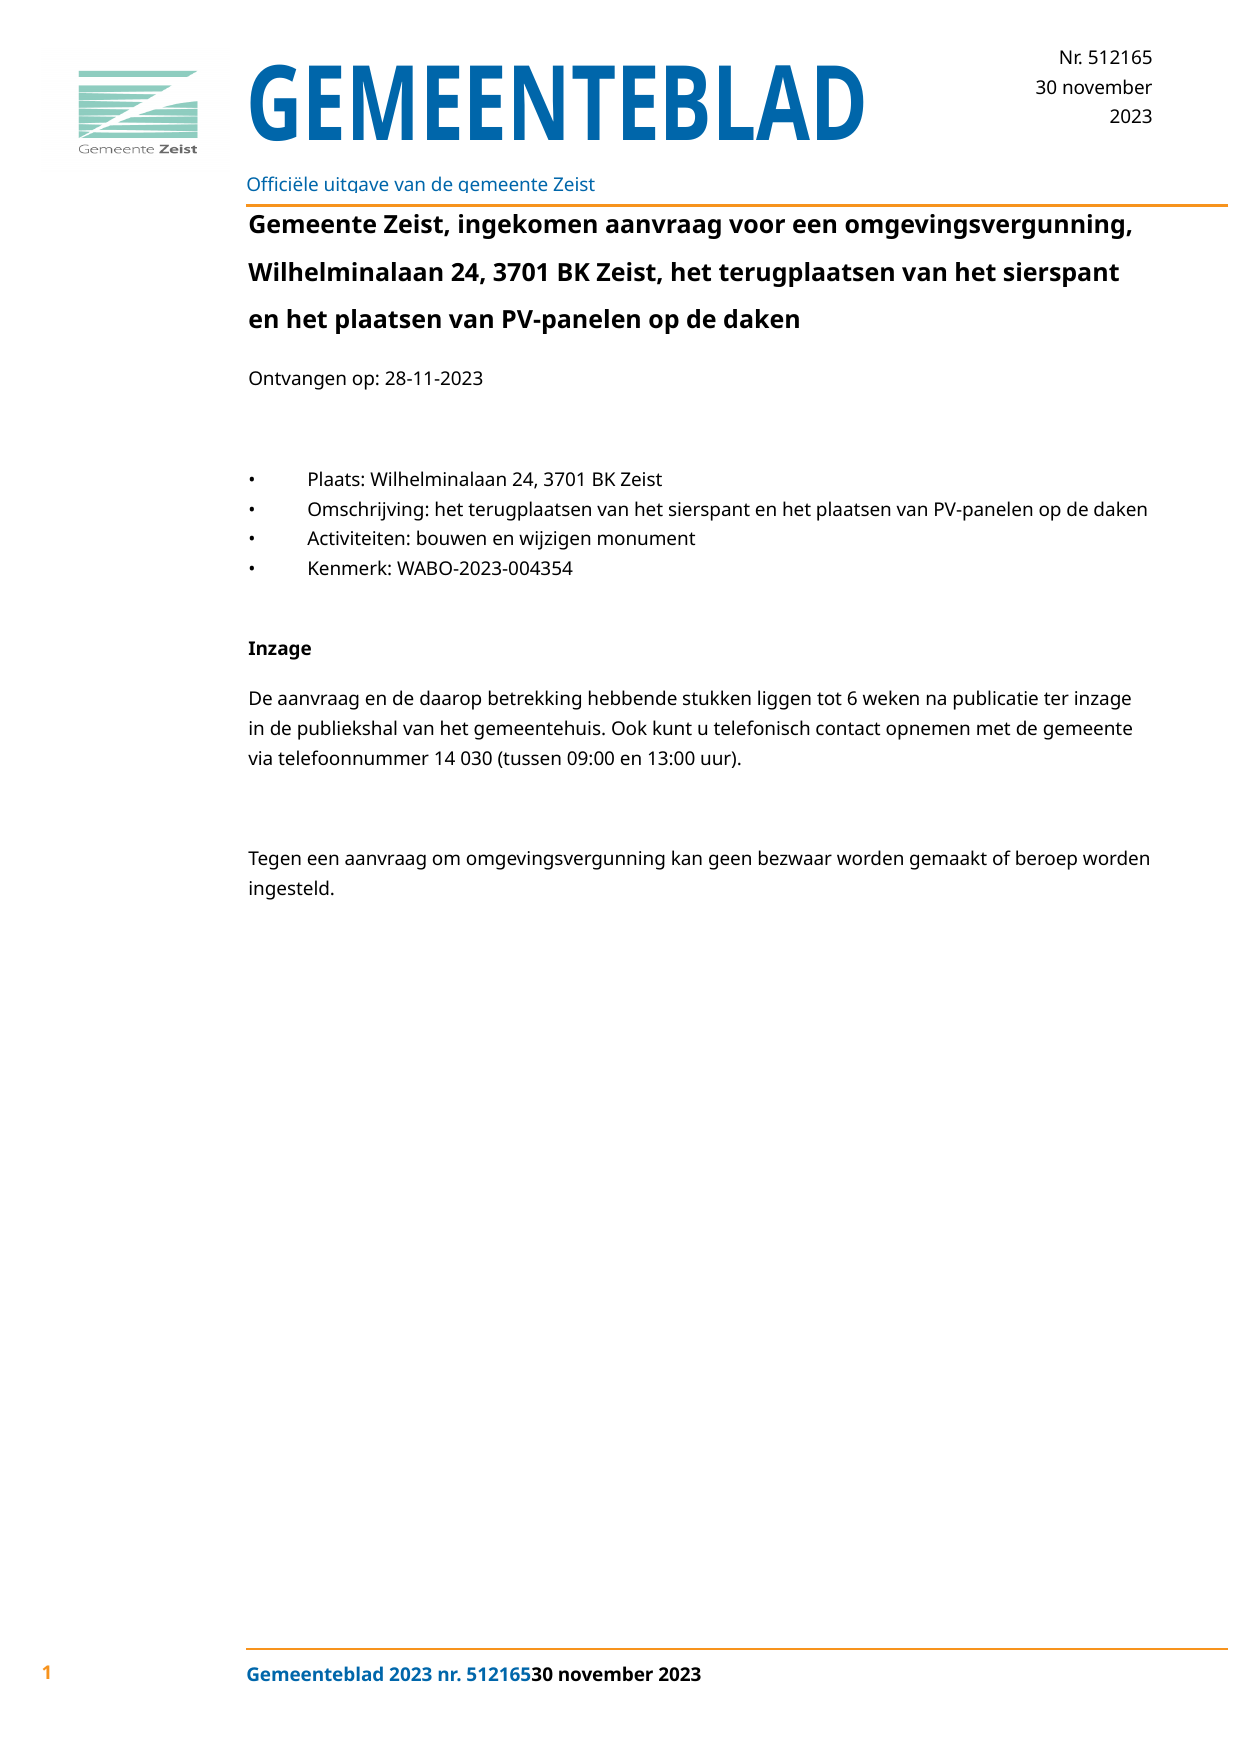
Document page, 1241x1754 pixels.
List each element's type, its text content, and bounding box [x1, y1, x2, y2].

text De aanvraag en de daarop betrekking hebbende stukken liggen tot 6 weken na publicatie ter inzage in de publiekshal van het gemeentehuis. Ook kunt u telefonisch contact opnemen met de gemeente via telefoonnummer 14 030 (tussen 09:00 en 13:00 uur). [248, 686, 1152, 770]
text Tegen een aanvraag om omgevingsvergunning kan geen bezwaar worden gemaakt of beroep worden ingesteld. [248, 846, 1152, 901]
picture [41, 47, 231, 172]
text Inzage [248, 635, 1152, 661]
text Ontvangen op: 28-11-2023 [248, 366, 1152, 391]
list Kenmerk: WABO-2023-004354 [248, 555, 1152, 581]
list Omschrijving: het terugplaatsen van het sierspant en het plaatsen van PV-panelen op de daken [248, 496, 1152, 522]
text Gemeente Zeist, ingekomen aanvraag voor een omgevingsvergunning, Wilhelminalaan 24, 3701 BK Zeist, het terugplaatsen van het sierspant en het plaatsen van PV-panelen op de daken [248, 207, 1152, 336]
list Activiteiten: bouwen en wijzigen monument [248, 526, 1152, 551]
list Plaats: Wilhelminalaan 24, 3701 BK Zeist [248, 466, 1152, 492]
